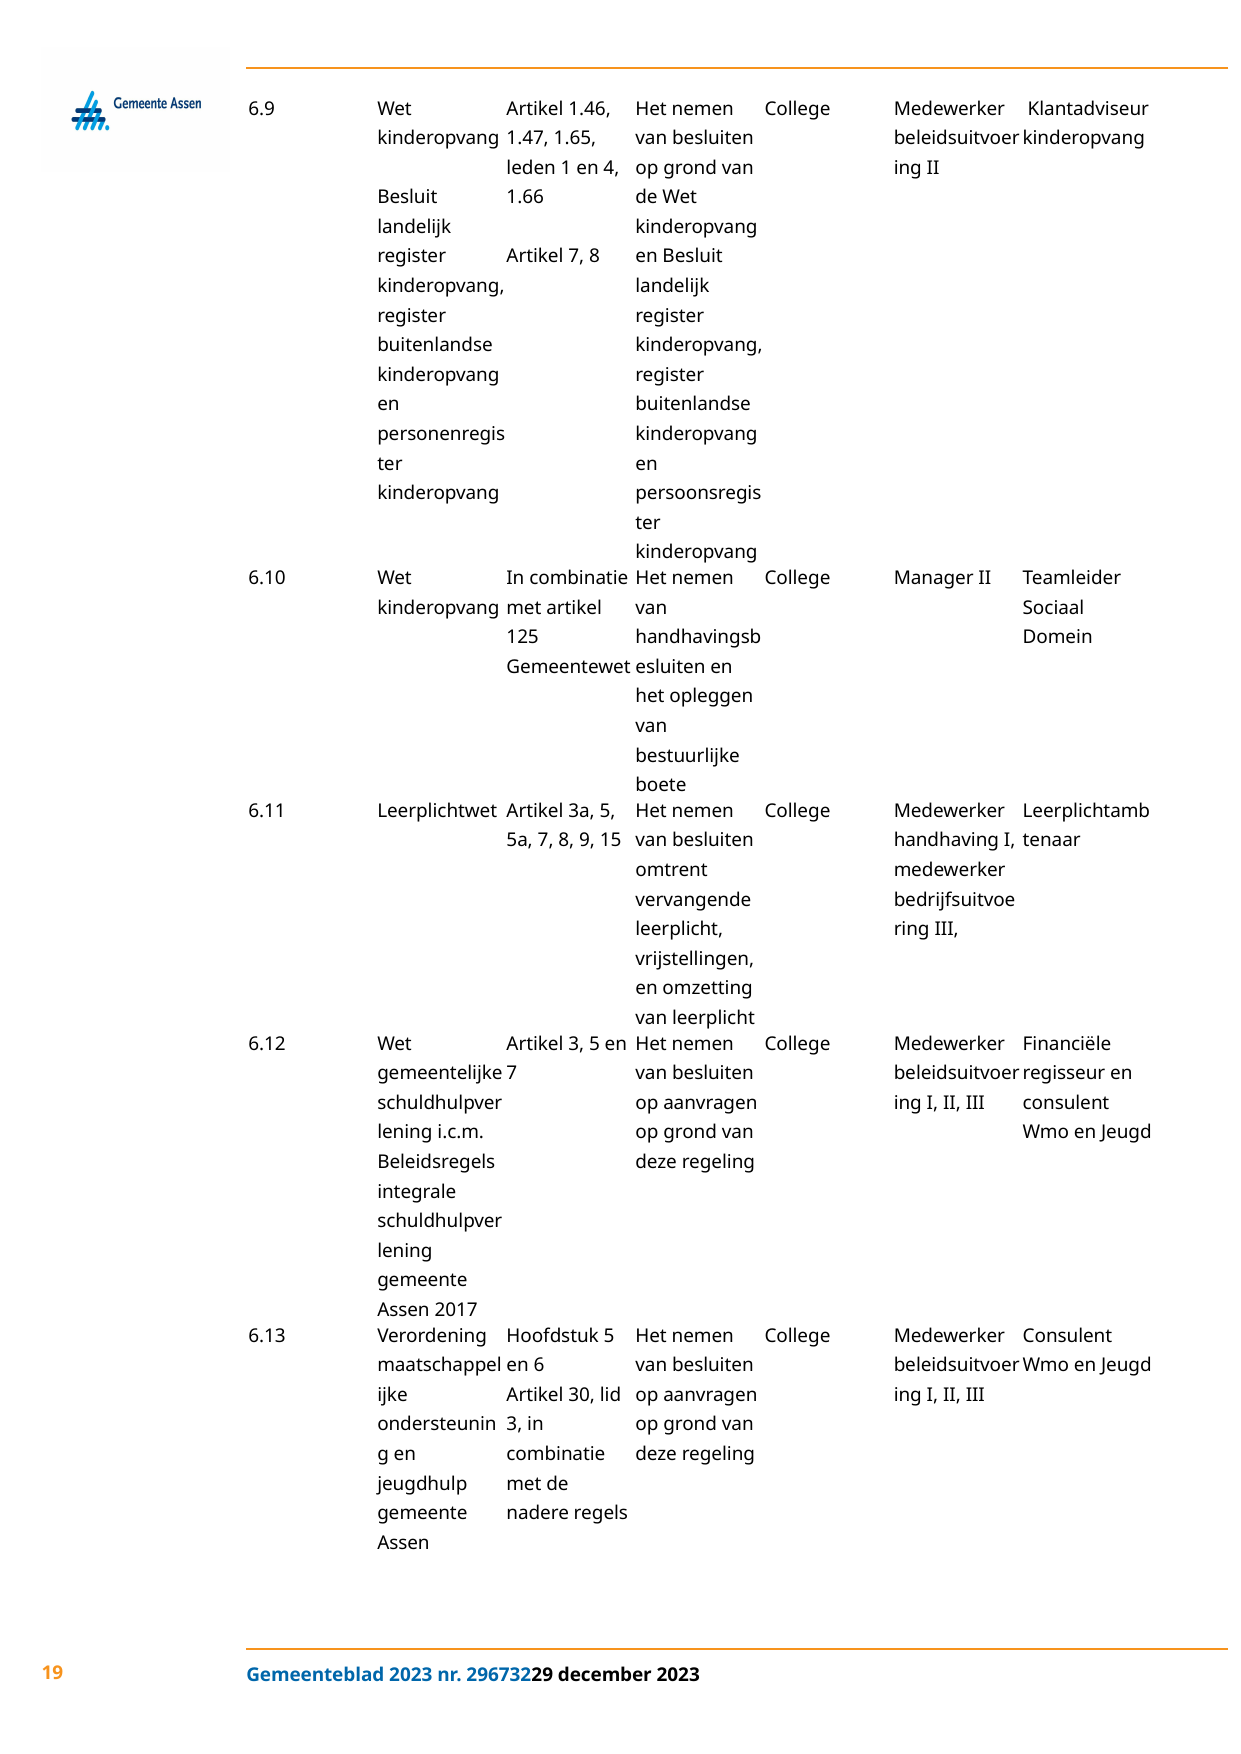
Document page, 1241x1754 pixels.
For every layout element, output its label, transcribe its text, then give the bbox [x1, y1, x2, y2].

table_cell Het nemen van besluiten omtrent vervangende leerplicht, vrijstellingen, en omzetting van leerplicht [635, 797, 764, 1030]
table_cell Medewerker beleidsuitvoering I, II, III [894, 1030, 1022, 1322]
table_cell Klantadviseur kinderopvang [1023, 95, 1152, 564]
table_cell Het nemen van besluiten op aanvragen op grond van deze regeling [635, 1322, 764, 1555]
table_cell College [764, 95, 893, 564]
table_cell 6.12 [248, 1030, 377, 1322]
table_cell Het nemen van handhavingsbesluiten en het opleggen van bestuurlijke boete [635, 564, 764, 797]
table_cell Leerplichtwet [377, 797, 506, 1030]
table_cell Hoofdstuk 5 en 6 Artikel 30, lid 3, in combinatie met de nadere regels [506, 1322, 635, 1555]
table_cell College [764, 1322, 893, 1555]
table_cell Het nemen van besluiten op grond van de Wet kinderopvang en Besluit landelijk register kinderopvang, register buitenlandse kinderopvang en persoonsregister kinderopvang [635, 95, 764, 564]
table_cell Consulent Wmo en Jeugd [1023, 1322, 1152, 1555]
table_cell 6.9 [248, 95, 377, 564]
table_cell Manager II [894, 564, 1022, 797]
table_cell Medewerker handhaving I, medewerker bedrijfsuitvoering III, [894, 797, 1022, 1030]
table_cell Teamleider Sociaal Domein [1023, 564, 1152, 797]
table_cell Artikel 3, 5 en 7 [506, 1030, 635, 1322]
table_cell Artikel 1.46, 1.47, 1.65, leden 1 en 4, 1.66 Artikel 7, 8 [506, 95, 635, 564]
table_cell 6.10 [248, 564, 377, 797]
table_cell College [764, 564, 893, 797]
table_cell 6.11 [248, 797, 377, 1030]
table_cell Wet kinderopvang [377, 564, 506, 797]
table_cell Medewerker beleidsuitvoering I, II, III [894, 1322, 1022, 1555]
table_cell In combinatie met artikel 125 Gemeentewet [506, 564, 635, 797]
table_cell College [764, 1030, 893, 1322]
table_cell Artikel 3a, 5, 5a, 7, 8, 9, 15 [506, 797, 635, 1030]
table_cell Het nemen van besluiten op aanvragen op grond van deze regeling [635, 1030, 764, 1322]
table_cell Financiële regisseur en consulent Wmo en Jeugd [1023, 1030, 1152, 1322]
table_cell Leerplichtambtenaar [1023, 797, 1152, 1030]
table_cell Wet kinderopvang Besluit landelijk register kinderopvang, register buitenlandse kinderopvang en personenregister kinderopvang [377, 95, 506, 564]
table_cell 6.13 [248, 1322, 377, 1555]
table_cell Medewerker beleidsuitvoering II [894, 95, 1022, 564]
table_cell Verordening maatschappelijke ondersteuning en jeugdhulp gemeente Assen [377, 1322, 506, 1555]
table_cell Wet gemeentelijke schuldhulpverlening i.c.m. Beleidsregels integrale schuldhulpverlening gemeente Assen 2017 [377, 1030, 506, 1322]
table_cell College [764, 797, 893, 1030]
picture [41, 47, 231, 172]
